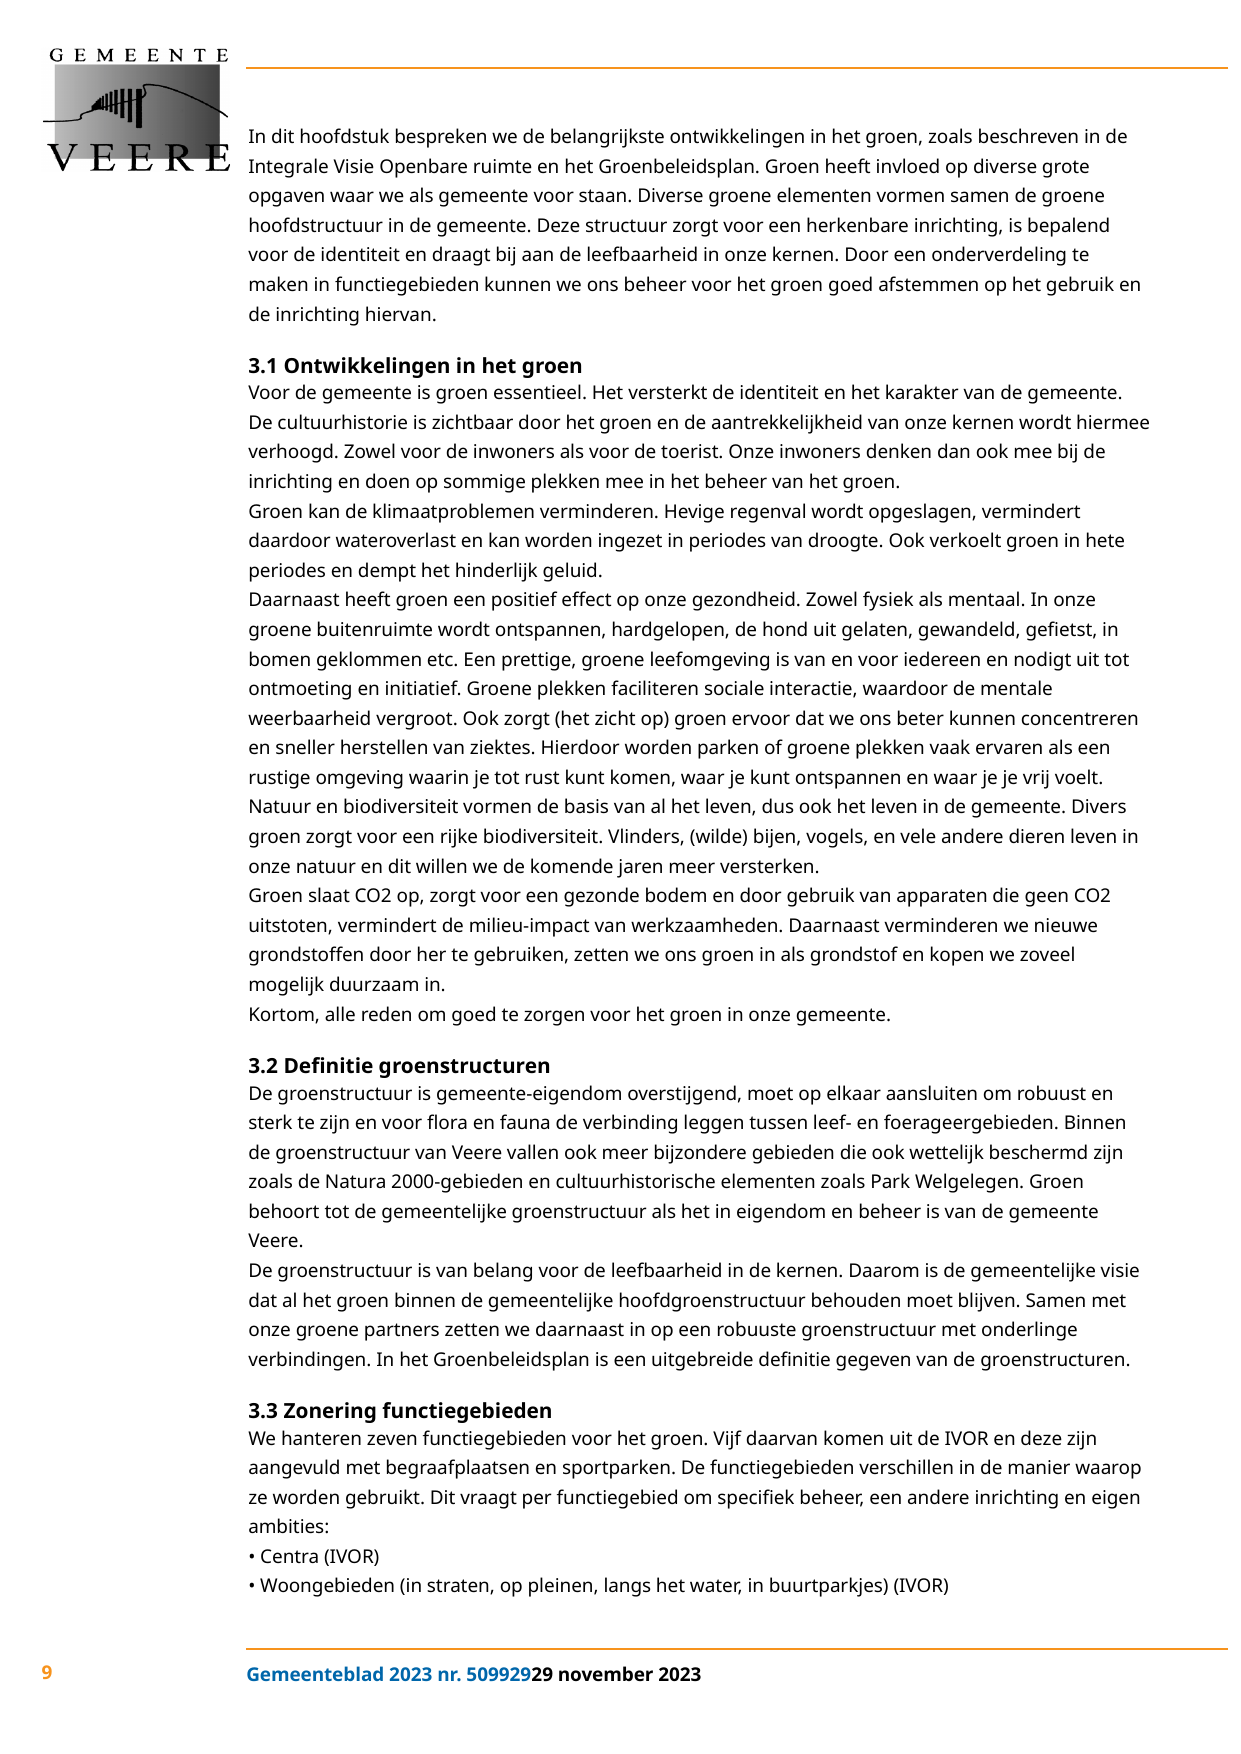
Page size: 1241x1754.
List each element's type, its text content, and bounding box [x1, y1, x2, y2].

text • Woongebieden (in straten, op pleinen, langs het water, in buurtparkjes) (IVOR) [248, 1573, 1152, 1598]
text We hanteren zeven functiegebieden voor het groen. Vijf daarvan komen uit de IVOR en deze zijn aangevuld met begraafplaatsen en sportparken. De functiegebieden verschillen in de manier waarop ze worden gebruikt. Dit vraagt per functiegebied om specifiek beheer, een andere inrichting en eigen ambities: [248, 1425, 1152, 1539]
text Natuur en biodiversiteit vormen de basis van al het leven, dus ook het leven in de gemeente. Divers groen zorgt voor een rijke biodiversiteit. Vlinders, (wilde) bijen, vogels, en vele andere dieren leven in onze natuur en dit willen we de komende jaren meer versterken. [248, 794, 1152, 879]
text Groen kan de klimaatproblemen verminderen. Hevige regenval wordt opgeslagen, vermindert daardoor wateroverlast en kan worden ingezet in periodes van droogte. Ook verkoelt groen in hete periodes en dempt het hinderlijk geluid. [248, 498, 1152, 583]
text Kortom, alle reden om goed te zorgen voor het groen in onze gemeente. [248, 1001, 1152, 1027]
text Voor de gemeente is groen essentieel. Het versterkt de identiteit en het karakter van de gemeente. De cultuurhistorie is zichtbaar door het groen en de aantrekkelijkheid van onze kernen wordt hiermee verhoogd. Zowel voor de inwoners als voor de toerist. Onze inwoners denken dan ook mee bij de inrichting en doen op sommige plekken mee in het beheer van het groen. [248, 379, 1152, 494]
text Daarnaast heeft groen een positief effect op onze gezondheid. Zowel fysiek als mentaal. In onze groene buitenruimte wordt ontspannen, hardgelopen, de hond uit gelaten, gewandeld, gefietst, in bomen geklommen etc. Een prettige, groene leefomgeving is van en voor iedereen en nodigt uit tot ontmoeting en initiatief. Groene plekken faciliteren sociale interactie, waardoor de mentale weerbaarheid vergroot. Ook zorgt (het zicht op) groen ervoor dat we ons beter kunnen concentreren en sneller herstellen van ziektes. Hierdoor worden parken of groene plekken vaak ervaren als een rustige omgeving waarin je tot rust kunt komen, waar je kunt ontspannen en waar je je vrij voelt. [248, 587, 1152, 790]
text De groenstructuur is gemeente-eigendom overstijgend, moet op elkaar aansluiten om robuust en sterk te zijn en voor flora en fauna de verbinding leggen tussen leef- en foerageergebieden. Binnen de groenstructuur van Veere vallen ook meer bijzondere gebieden die ook wettelijk beschermd zijn zoals de Natura 2000-gebieden en cultuurhistorische elementen zoals Park Welgelegen. Groen behoort tot de gemeentelijke groenstructuur als het in eigendom en beheer is van de gemeente Veere. [248, 1080, 1152, 1253]
text 3.3 Zonering functiegebieden [248, 1396, 1152, 1425]
text 3.1 Ontwikkelingen in het groen [248, 351, 1152, 379]
text Groen slaat CO2 op, zorgt voor een gezonde bodem en door gebruik van apparaten die geen CO2 uitstoten, vermindert de milieu-impact van werkzaamheden. Daarnaast verminderen we nieuwe grondstoffen door her te gebruiken, zetten we ons groen in als grondstof en kopen we zoveel mogelijk duurzaam in. [248, 882, 1152, 997]
picture [41, 47, 231, 172]
text In dit hoofdstuk bespreken we de belangrijkste ontwikkelingen in het groen, zoals beschreven in de Integrale Visie Openbare ruimte en het Groenbeleidsplan. Groen heeft invloed op diverse grote opgaven waar we als gemeente voor staan. Diverse groene elementen vormen samen de groene hoofdstructuur in de gemeente. Deze structuur zorgt voor een herkenbare inrichting, is bepalend voor de identiteit en draagt bij aan de leefbaarheid in onze kernen. Door een onderverdeling te maken in functiegebieden kunnen we ons beheer voor het groen goed afstemmen op het gebruik en de inrichting hiervan. [248, 123, 1152, 326]
text • Centra (IVOR) [248, 1543, 1152, 1569]
text De groenstructuur is van belang voor de leefbaarheid in de kernen. Daarom is de gemeentelijke visie dat al het groen binnen de gemeentelijke hoofdgroenstructuur behouden moet blijven. Samen met onze groene partners zetten we daarnaast in op een robuuste groenstructuur met onderlinge verbindingen. In het Groenbeleidsplan is een uitgebreide definitie gegeven van de groenstructuren. [248, 1257, 1152, 1372]
text 3.2 Definitie groenstructuren [248, 1051, 1152, 1080]
